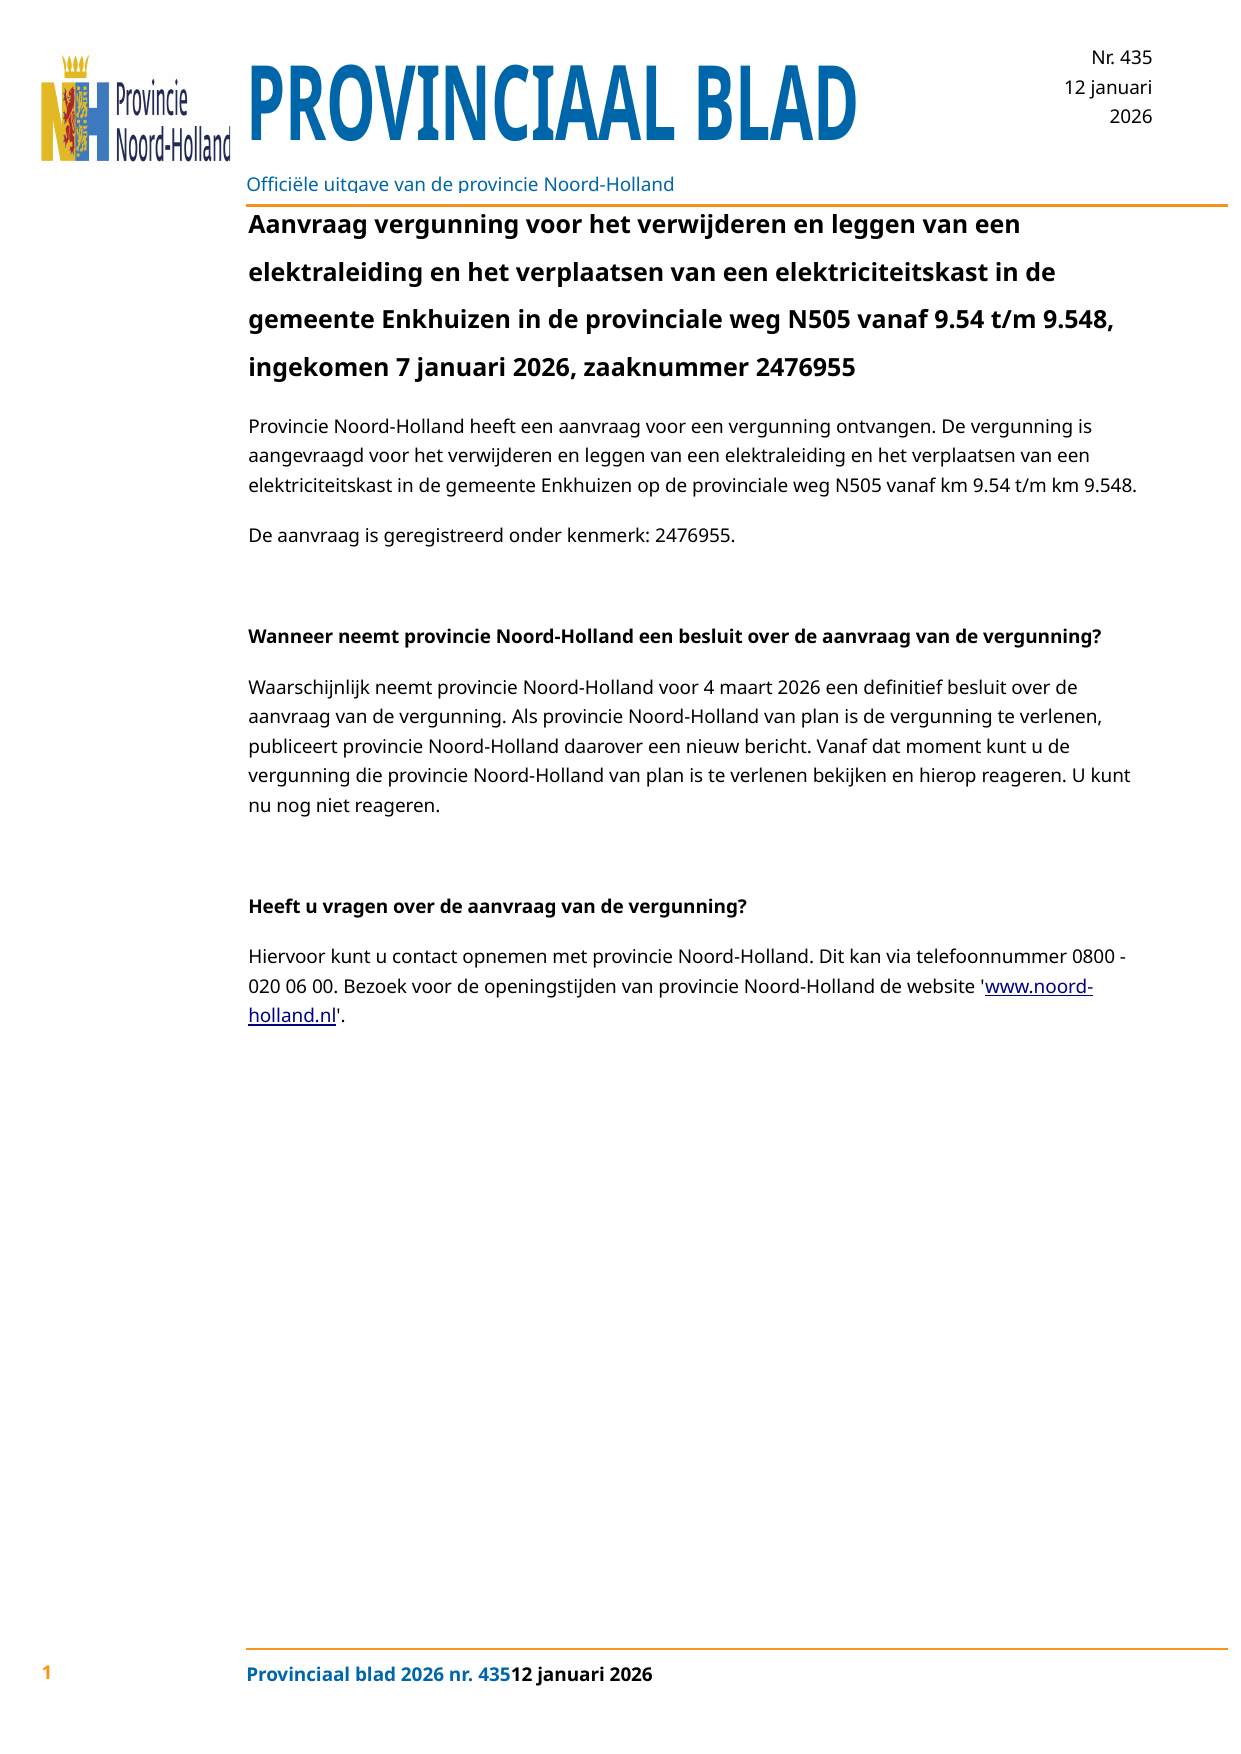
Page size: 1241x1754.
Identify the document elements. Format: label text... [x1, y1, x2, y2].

text Heeft u vragen over de aanvraag van de vergunning? [248, 893, 1152, 919]
text De aanvraag is geregistreerd onder kenmerk: 2476955. [248, 523, 1152, 548]
picture [41, 47, 231, 172]
text Hiervoor kunt u contact opnemen met provincie Noord-Holland. Dit kan via telefoonnummer 0800 - 020 06 00. Bezoek voor de openingstijden van provincie Noord-Holland de website 'www.noord-holland.nl'. [248, 943, 1152, 1028]
text Wanneer neemt provincie Noord-Holland een besluit over de aanvraag van de vergunning? [248, 623, 1152, 649]
text Waarschijnlijk neemt provincie Noord-Holland voor 4 maart 2026 een definitief besluit over de aanvraag van de vergunning. Als provincie Noord-Holland van plan is de vergunning te verlenen, publiceert provincie Noord-Holland daarover een nieuw bericht. Vanaf dat moment kunt u de vergunning die provincie Noord-Holland van plan is te verlenen bekijken en hierop reageren. U kunt nu nog niet reageren. [248, 674, 1152, 818]
text Aanvraag vergunning voor het verwijderen en leggen van een elektraleiding en het verplaatsen van een elektriciteitskast in de gemeente Enkhuizen in de provinciale weg N505 vanaf 9.54 t/m 9.548, ingekomen 7 januari 2026, zaaknummer 2476955 [248, 207, 1152, 384]
text Provincie Noord-Holland heeft een aanvraag voor een vergunning ontvangen. De vergunning is aangevraagd voor het verwijderen en leggen van een elektraleiding en het verplaatsen van een elektriciteitskast in de gemeente Enkhuizen op de provinciale weg N505 vanaf km 9.54 t/m km 9.548. [248, 413, 1152, 498]
